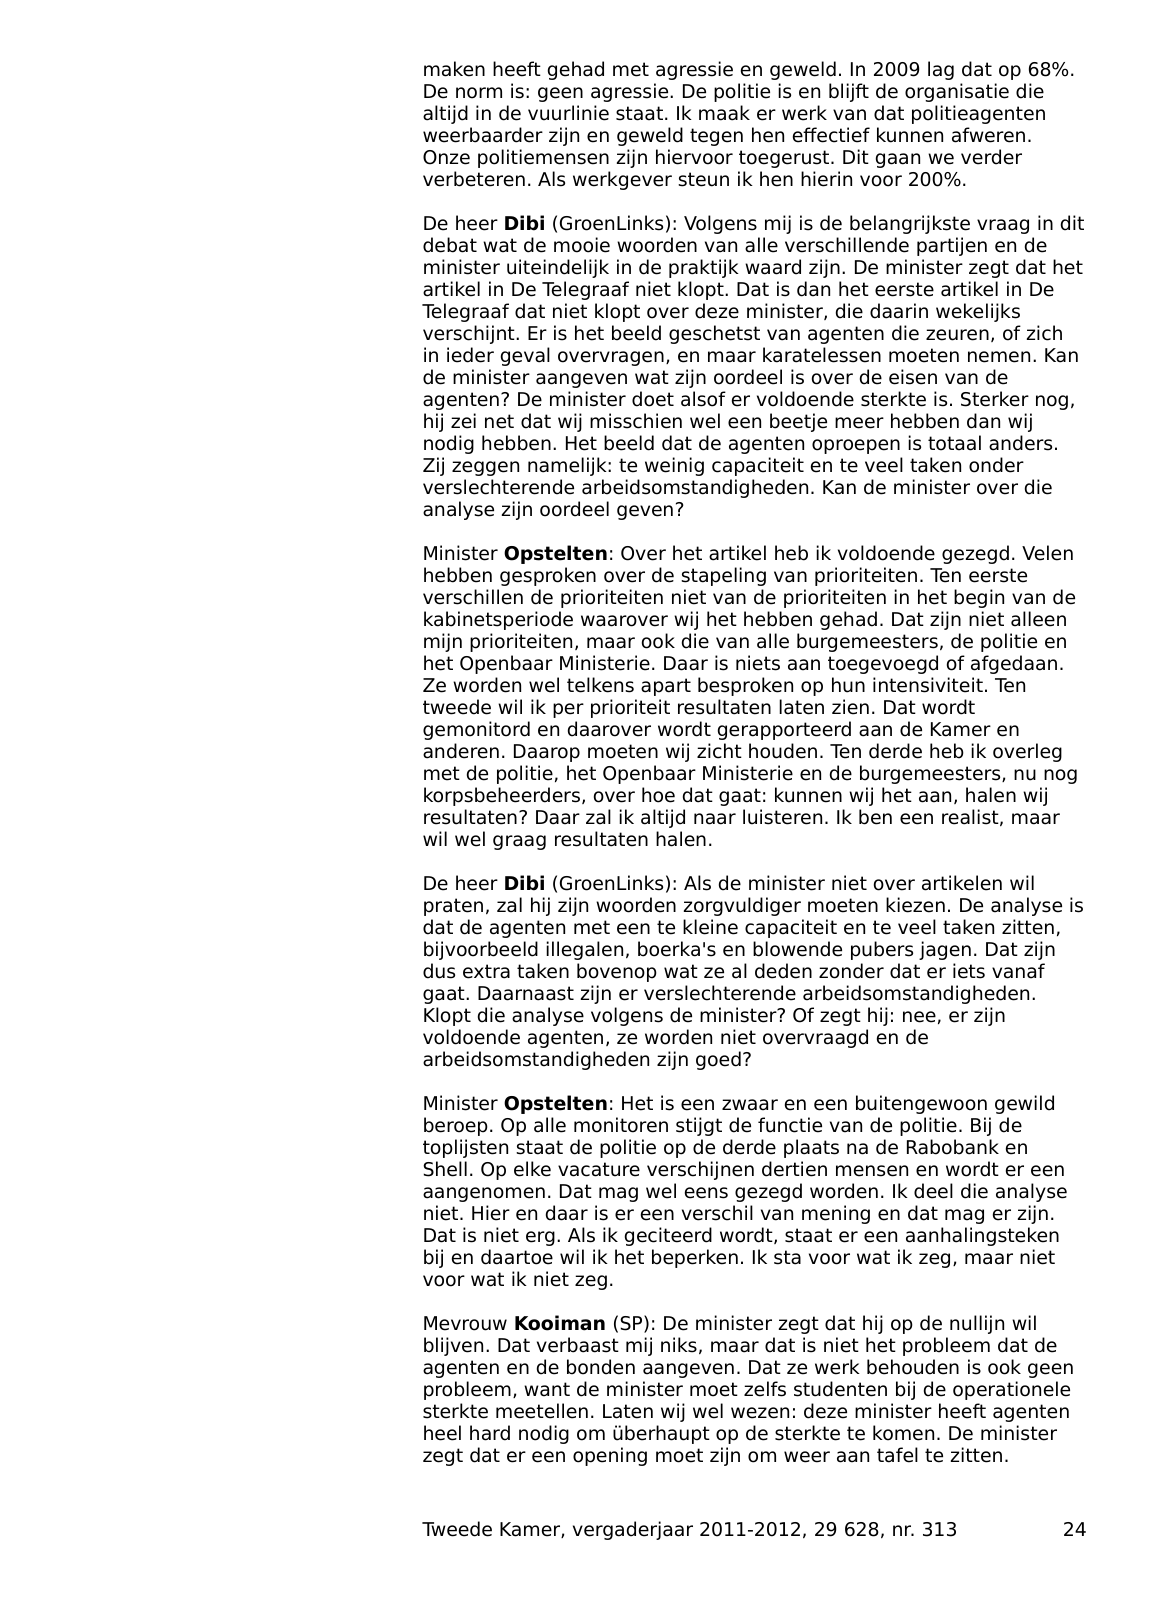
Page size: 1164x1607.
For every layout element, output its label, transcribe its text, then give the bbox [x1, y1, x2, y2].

text Minister Opstelten: Over het artikel heb ik voldoende gezegd. Velen hebben gesproken over de stapeling van prioriteiten. Ten eerste verschillen de prioriteiten niet van de prioriteiten in het begin van de kabinetsperiode waarover wij het hebben gehad. Dat zijn niet alleen mijn prioriteiten, maar ook die van alle burgemeesters, de politie en het Openbaar Ministerie. Daar is niets aan toegevoegd of afgedaan. Ze worden wel telkens apart besproken op hun intensiviteit. Ten tweede wil ik per prioriteit resultaten laten zien. Dat wordt gemonitord en daarover wordt gerapporteerd aan de Kamer en anderen. Daarop moeten wij zicht houden. Ten derde heb ik overleg met de politie, het Openbaar Ministerie en de burgemeesters, nu nog korpsbeheerders, over hoe dat gaat: kunnen wij het aan, halen wij resultaten? Daar zal ik altijd naar luisteren. Ik ben een realist, maar wil wel graag resultaten halen. [422, 543, 1087, 851]
text Mevrouw Kooiman (SP): De minister zegt dat hij op de nullijn wil blijven. Dat verbaast mij niks, maar dat is niet het probleem dat de agenten en de bonden aangeven. Dat ze werk behouden is ook geen probleem, want de minister moet zelfs studenten bij de operationele sterkte meetellen. Laten wij wel wezen: deze minister heeft agenten heel hard nodig om überhaupt op de sterkte te komen. De minister zegt dat er een opening moet zijn om weer aan tafel te zitten. [422, 1313, 1087, 1467]
text maken heeft gehad met agressie en geweld. In 2009 lag dat op 68%. De norm is: geen agressie. De politie is en blijft de organisatie die altijd in de vuurlinie staat. Ik maak er werk van dat politieagenten weerbaarder zijn en geweld tegen hen effectief kunnen afweren. Onze politiemensen zijn hiervoor toegerust. Dit gaan we verder verbeteren. Als werkgever steun ik hen hierin voor 200%. [422, 59, 1087, 191]
text De heer Dibi (GroenLinks): Als de minister niet over artikelen wil praten, zal hij zijn woorden zorgvuldiger moeten kiezen. De analyse is dat de agenten met een te kleine capaciteit en te veel taken zitten, bijvoorbeeld illegalen, boerka's en blowende pubers jagen. Dat zijn dus extra taken bovenop wat ze al deden zonder dat er iets vanaf gaat. Daarnaast zijn er verslechterende arbeidsomstandigheden. Klopt die analyse volgens de minister? Of zegt hij: nee, er zijn voldoende agenten, ze worden niet overvraagd en de arbeidsomstandigheden zijn goed? [422, 873, 1087, 1071]
text Minister Opstelten: Het is een zwaar en een buitengewoon gewild beroep. Op alle monitoren stijgt de functie van de politie. Bij de toplijsten staat de politie op de derde plaats na de Rabobank en Shell. Op elke vacature verschijnen dertien mensen en wordt er een aangenomen. Dat mag wel eens gezegd worden. Ik deel die analyse niet. Hier en daar is er een verschil van mening en dat mag er zijn. Dat is niet erg. Als ik geciteerd wordt, staat er een aanhalingsteken bij en daartoe wil ik het beperken. Ik sta voor wat ik zeg, maar niet voor wat ik niet zeg. [422, 1093, 1087, 1291]
text De heer Dibi (GroenLinks): Volgens mij is de belangrijkste vraag in dit debat wat de mooie woorden van alle verschillende partijen en de minister uiteindelijk in de praktijk waard zijn. De minister zegt dat het artikel in De Telegraaf niet klopt. Dat is dan het eerste artikel in De Telegraaf dat niet klopt over deze minister, die daarin wekelijks verschijnt. Er is het beeld geschetst van agenten die zeuren, of zich in ieder geval overvragen, en maar karatelessen moeten nemen. Kan de minister aangeven wat zijn oordeel is over de eisen van de agenten? De minister doet alsof er voldoende sterkte is. Sterker nog, hij zei net dat wij misschien wel een beetje meer hebben dan wij nodig hebben. Het beeld dat de agenten oproepen is totaal anders. Zij zeggen namelijk: te weinig capaciteit en te veel taken onder verslechterende arbeidsomstandigheden. Kan de minister over die analyse zijn oordeel geven? [422, 213, 1087, 521]
